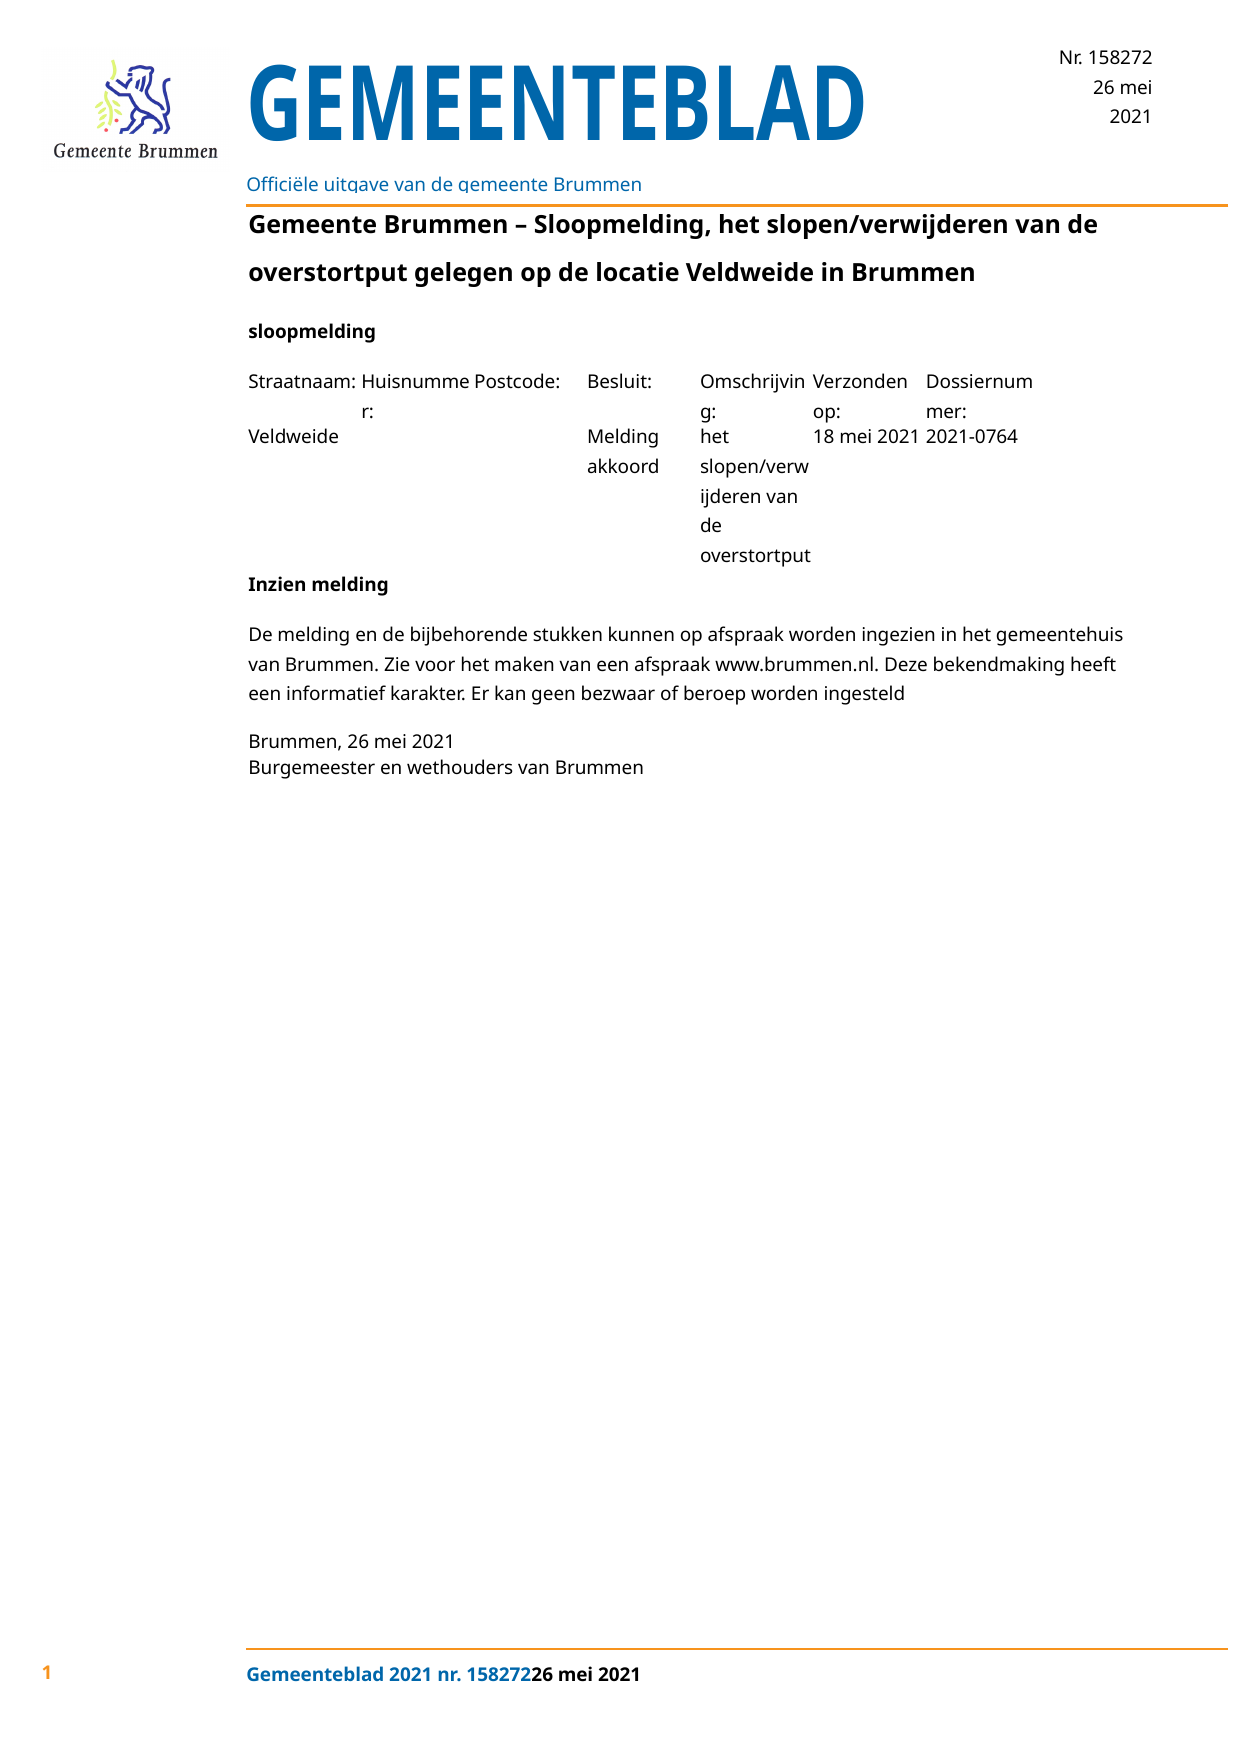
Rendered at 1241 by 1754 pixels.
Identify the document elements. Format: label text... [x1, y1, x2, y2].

table_header Dossiernummer: [926, 369, 1038, 424]
table_header Omschrijving: [700, 369, 813, 424]
text De melding en de bijbehorende stukken kunnen op afspraak worden ingezien in het gemeentehuis van Brummen. Zie voor het maken van een afspraak www.brummen.nl. Deze bekendmaking heeft een informatief karakter. Er kan geen bezwaar of beroep worden ingesteld [248, 621, 1152, 706]
text Inzien melding [248, 571, 1152, 597]
table_header Postcode: [474, 369, 587, 424]
table_cell [474, 424, 587, 568]
table_cell het slopen/verwijderen van de overstortput [700, 424, 813, 568]
table_header [1039, 369, 1152, 424]
table_cell [1039, 424, 1152, 568]
table_cell 18 mei 2021 [813, 424, 926, 568]
table_header Besluit: [587, 369, 700, 424]
table_cell 2021-0764 [926, 424, 1038, 568]
text sloopmelding [248, 318, 1152, 344]
table_header Straatnaam: [248, 369, 361, 424]
text Burgemeester en wethouders van Brummen [248, 754, 1152, 780]
text Brummen, 26 mei 2021 [248, 728, 1152, 754]
picture [41, 47, 231, 172]
table_header Huisnummer: [361, 369, 474, 424]
table_cell Veldweide [248, 424, 361, 568]
table_cell Melding akkoord [587, 424, 700, 568]
table_cell [361, 424, 474, 568]
text Gemeente Brummen – Sloopmelding, het slopen/verwijderen van de overstortput gelegen op de locatie Veldweide in Brummen [248, 207, 1152, 288]
table_header Verzonden op: [813, 369, 926, 424]
